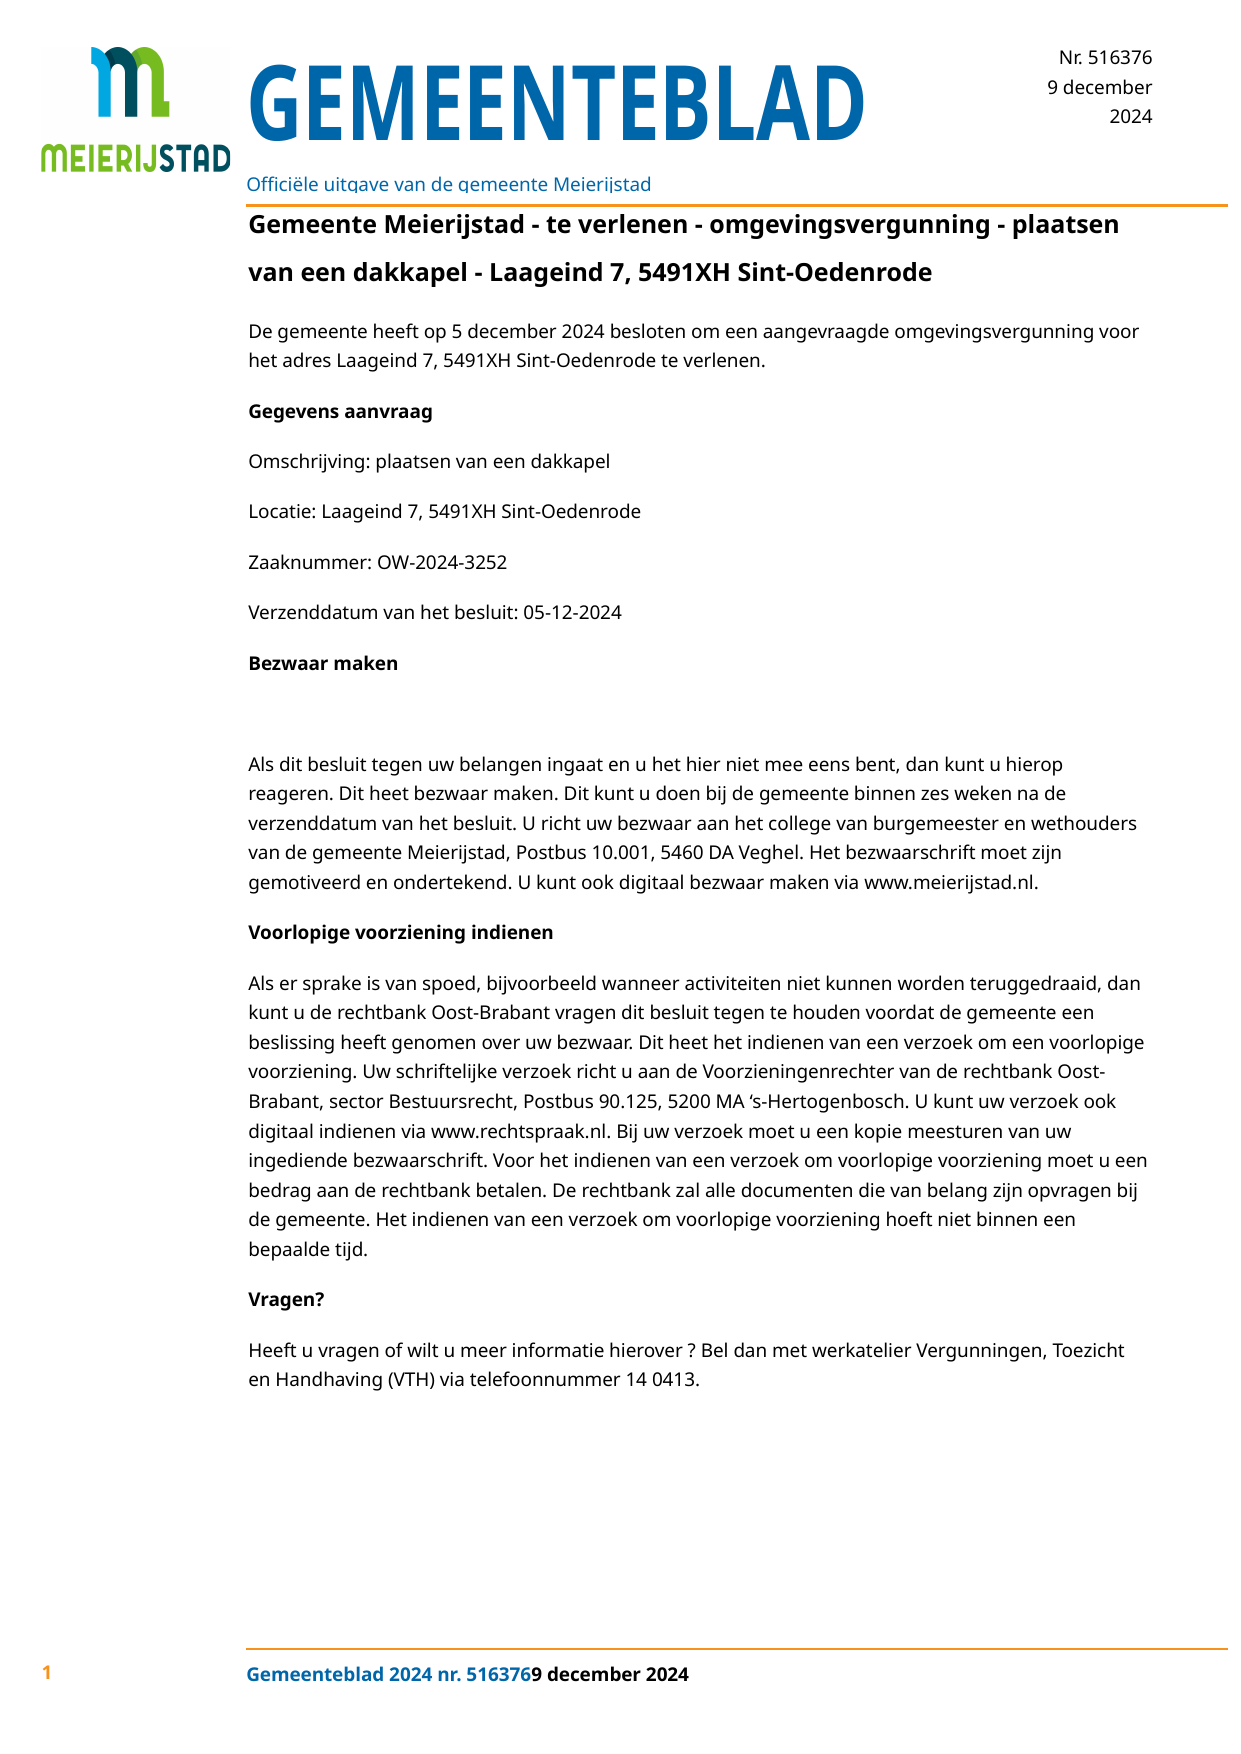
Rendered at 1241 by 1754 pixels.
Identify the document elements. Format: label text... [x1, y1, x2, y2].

text De gemeente heeft op 5 december 2024 besloten om een aangevraagde omgevingsvergunning voor het adres Laageind 7, 5491XH Sint-Oedenrode te verlenen. [248, 318, 1152, 373]
text Locatie: Laageind 7, 5491XH Sint-Oedenrode [248, 499, 1152, 524]
text Voorlopige voorziening indienen [248, 919, 1152, 945]
text Verzenddatum van het besluit: 05-12-2024 [248, 599, 1152, 625]
text Gemeente Meierijstad - te verlenen - omgevingsvergunning - plaatsen van een dakkapel - Laageind 7, 5491XH Sint-Oedenrode [248, 207, 1152, 288]
picture [41, 47, 231, 172]
text Vragen? [248, 1287, 1152, 1312]
text Bezwaar maken [248, 650, 1152, 676]
text Zaaknummer: OW-2024-3252 [248, 549, 1152, 575]
text Heeft u vragen of wilt u meer informatie hierover ? Bel dan met werkatelier Vergunningen, Toezicht en Handhaving (VTH) via telefoonnummer 14 0413. [248, 1337, 1152, 1392]
text Als dit besluit tegen uw belangen ingaat en u het hier niet mee eens bent, dan kunt u hierop reageren. Dit heet bezwaar maken. Dit kunt u doen bij de gemeente binnen zes weken na de verzenddatum van het besluit. U richt uw bezwaar aan het college van burgemeester en wethouders van de gemeente Meierijstad, Postbus 10.001, 5460 DA Veghel. Het bezwaarschrift moet zijn gemotiveerd en ondertekend. U kunt ook digitaal bezwaar maken via www.meierijstad.nl. [248, 751, 1152, 895]
text Omschrijving: plaatsen van een dakkapel [248, 448, 1152, 474]
text Gegevens aanvraag [248, 398, 1152, 424]
text Als er sprake is van spoed, bijvoorbeeld wanneer activiteiten niet kunnen worden teruggedraaid, dan kunt u de rechtbank Oost-Brabant vragen dit besluit tegen te houden voordat de gemeente een beslissing heeft genomen over uw bezwaar. Dit heet het indienen van een verzoek om een voorlopige voorziening. Uw schriftelijke verzoek richt u aan de Voorzieningenrechter van de rechtbank Oost-Brabant, sector Bestuursrecht, Postbus 90.125, 5200 MA ‘s-Hertogenbosch. U kunt uw verzoek ook digitaal indienen via www.rechtspraak.nl. Bij uw verzoek moet u een kopie meesturen van uw ingediende bezwaarschrift. Voor het indienen van een verzoek om voorlopige voorziening moet u een bedrag aan de rechtbank betalen. De rechtbank zal alle documenten die van belang zijn opvragen bij de gemeente. Het indienen van een verzoek om voorlopige voorziening hoeft niet binnen een bepaalde tijd. [248, 970, 1152, 1262]
